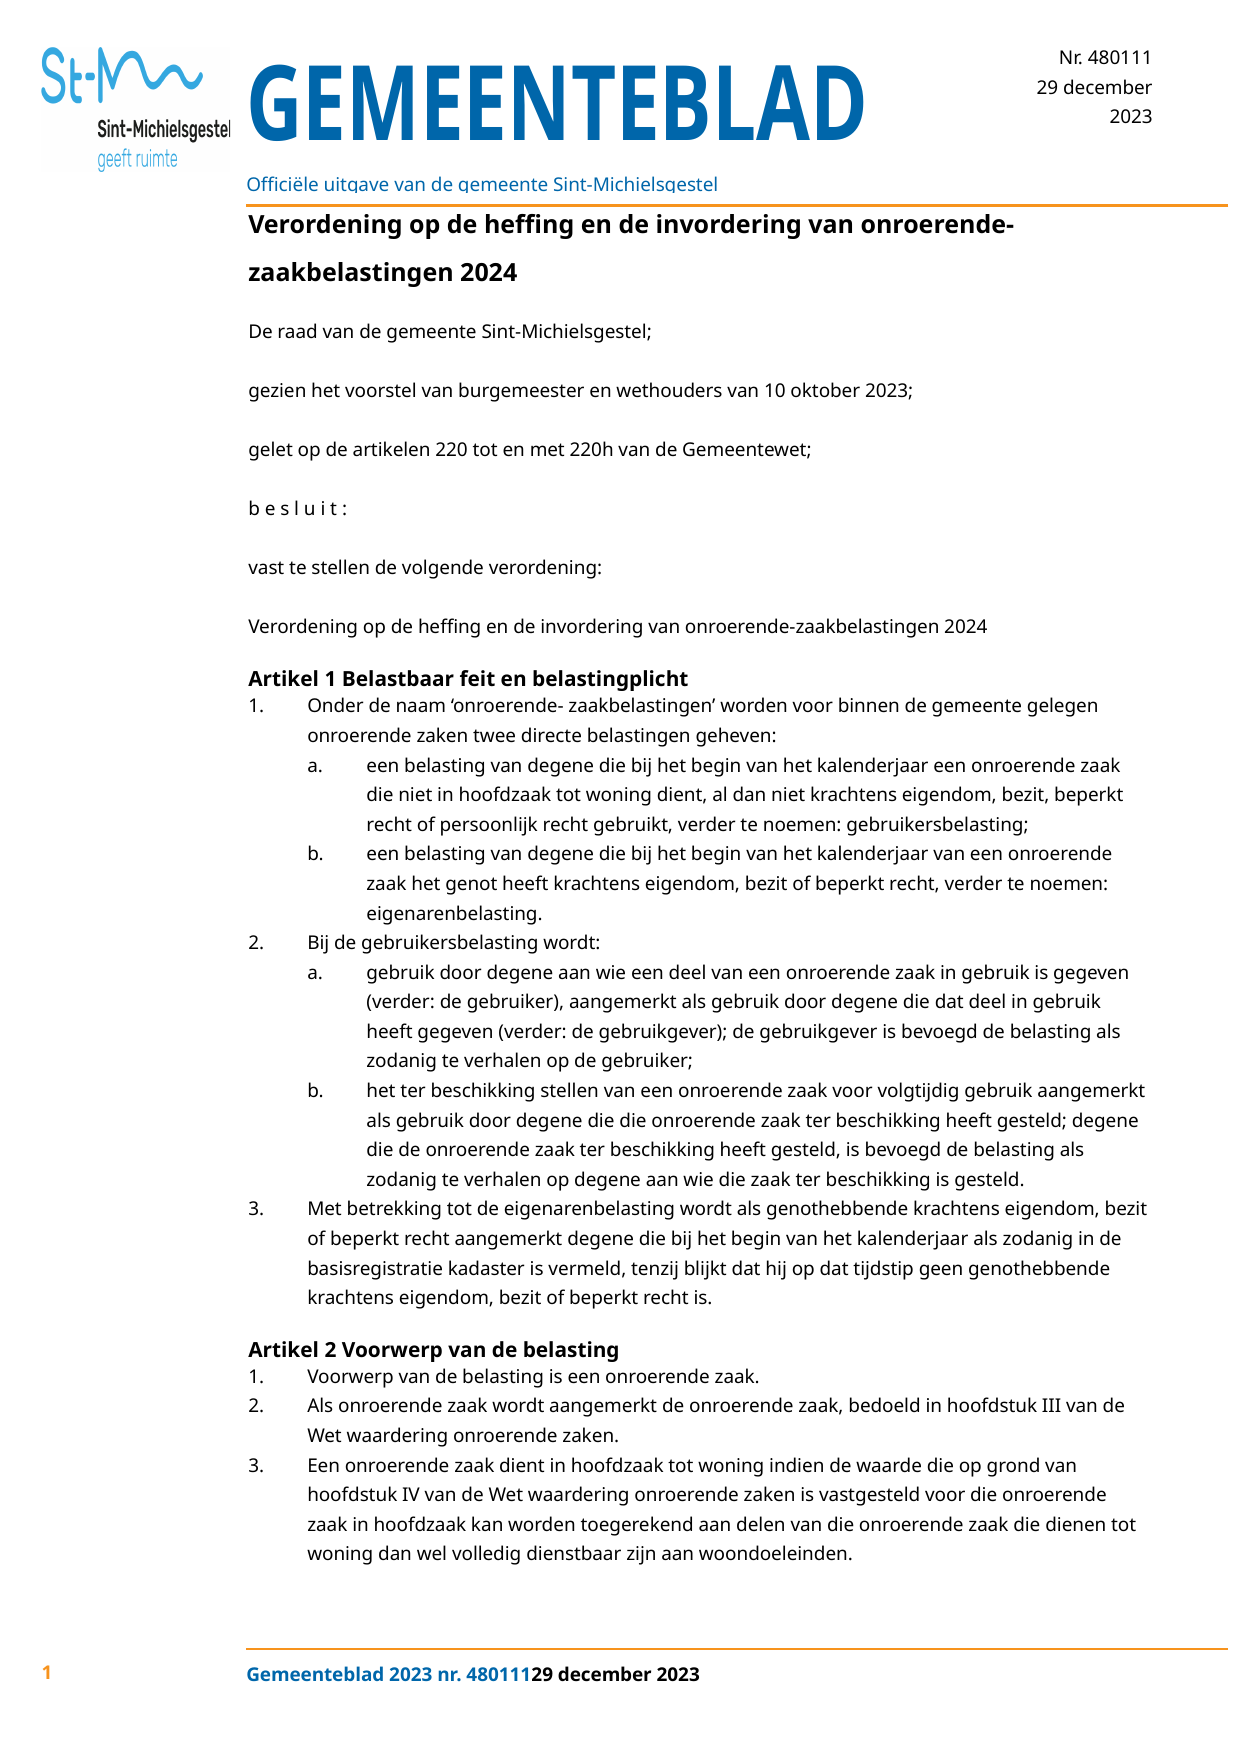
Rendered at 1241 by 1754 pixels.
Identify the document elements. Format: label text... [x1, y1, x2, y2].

list gebruik door degene aan wie een deel van een onroerende zaak in gebruik is gegeven (verder: de gebruiker), aangemerkt als gebruik door degene die dat deel in gebruik heeft gegeven (verder: de gebruikgever); de gebruikgever is bevoegd de belasting als zodanig te verhalen op de gebruiker; [307, 959, 1152, 1073]
list het ter beschikking stellen van een onroerende zaak voor volgtijdig gebruik aangemerkt als gebruik door degene die die onroerende zaak ter beschikking heeft gesteld; degene die de onroerende zaak ter beschikking heeft gesteld, is bevoegd de belasting als zodanig te verhalen op degene aan wie die zaak ter beschikking is gesteld. [307, 1077, 1152, 1192]
text gelet op de artikelen 220 tot en met 220h van de Gemeentewet; [248, 436, 1152, 462]
picture [41, 47, 231, 172]
text vast te stellen de volgende verordening: [248, 554, 1152, 580]
text b e s l u i t : [248, 495, 1152, 521]
text Artikel 1 Belastbaar feit en belastingplicht [248, 664, 1152, 693]
text Artikel 2 Voorwerp van de belasting [248, 1335, 1152, 1363]
list Bij de gebruikersbelasting wordt: [248, 929, 1152, 955]
list Met betrekking tot de eigenarenbelasting wordt als genothebbende krachtens eigendom, bezit of beperkt recht aangemerkt degene die bij het begin van het kalenderjaar als zodanig in de basisregistratie kadaster is vermeld, tenzij blijkt dat hij op dat tijdstip geen genothebbende krachtens eigendom, bezit of beperkt recht is. [248, 1196, 1152, 1310]
list een belasting van degene die bij het begin van het kalenderjaar een onroerende zaak die niet in hoofdzaak tot woning dient, al dan niet krachtens eigendom, bezit, beperkt recht of persoonlijk recht gebruikt, verder te noemen: gebruikersbelasting; [307, 752, 1152, 837]
list Een onroerende zaak dient in hoofdzaak tot woning indien de waarde die op grond van hoofdstuk IV van de Wet waardering onroerende zaken is vastgesteld voor die onroerende zaak in hoofdzaak kan worden toegerekend aan delen van die onroerende zaak die dienen tot woning dan wel volledig dienstbaar zijn aan woondoeleinden. [248, 1452, 1152, 1566]
list Als onroerende zaak wordt aangemerkt de onroerende zaak, bedoeld in hoofdstuk III van de Wet waardering onroerende zaken. [248, 1393, 1152, 1448]
list Onder de naam ‘onroerende- zaakbelastingen’ worden voor binnen de gemeente gelegen onroerende zaken twee directe belastingen geheven: [248, 693, 1152, 748]
text gezien het voorstel van burgemeester en wethouders van 10 oktober 2023; [248, 377, 1152, 403]
text De raad van de gemeente Sint-Michielsgestel; [248, 318, 1152, 344]
text Verordening op de heffing en de invordering van onroerende-zaakbelastingen 2024 [248, 614, 1152, 639]
text Verordening op de heffing en de invordering van onroerende-zaakbelastingen 2024 [248, 207, 1152, 288]
list Voorwerp van de belasting is een onroerende zaak. [248, 1363, 1152, 1389]
list een belasting van degene die bij het begin van het kalenderjaar van een onroerende zaak het genot heeft krachtens eigendom, bezit of beperkt recht, verder te noemen: eigenarenbelasting. [307, 841, 1152, 925]
